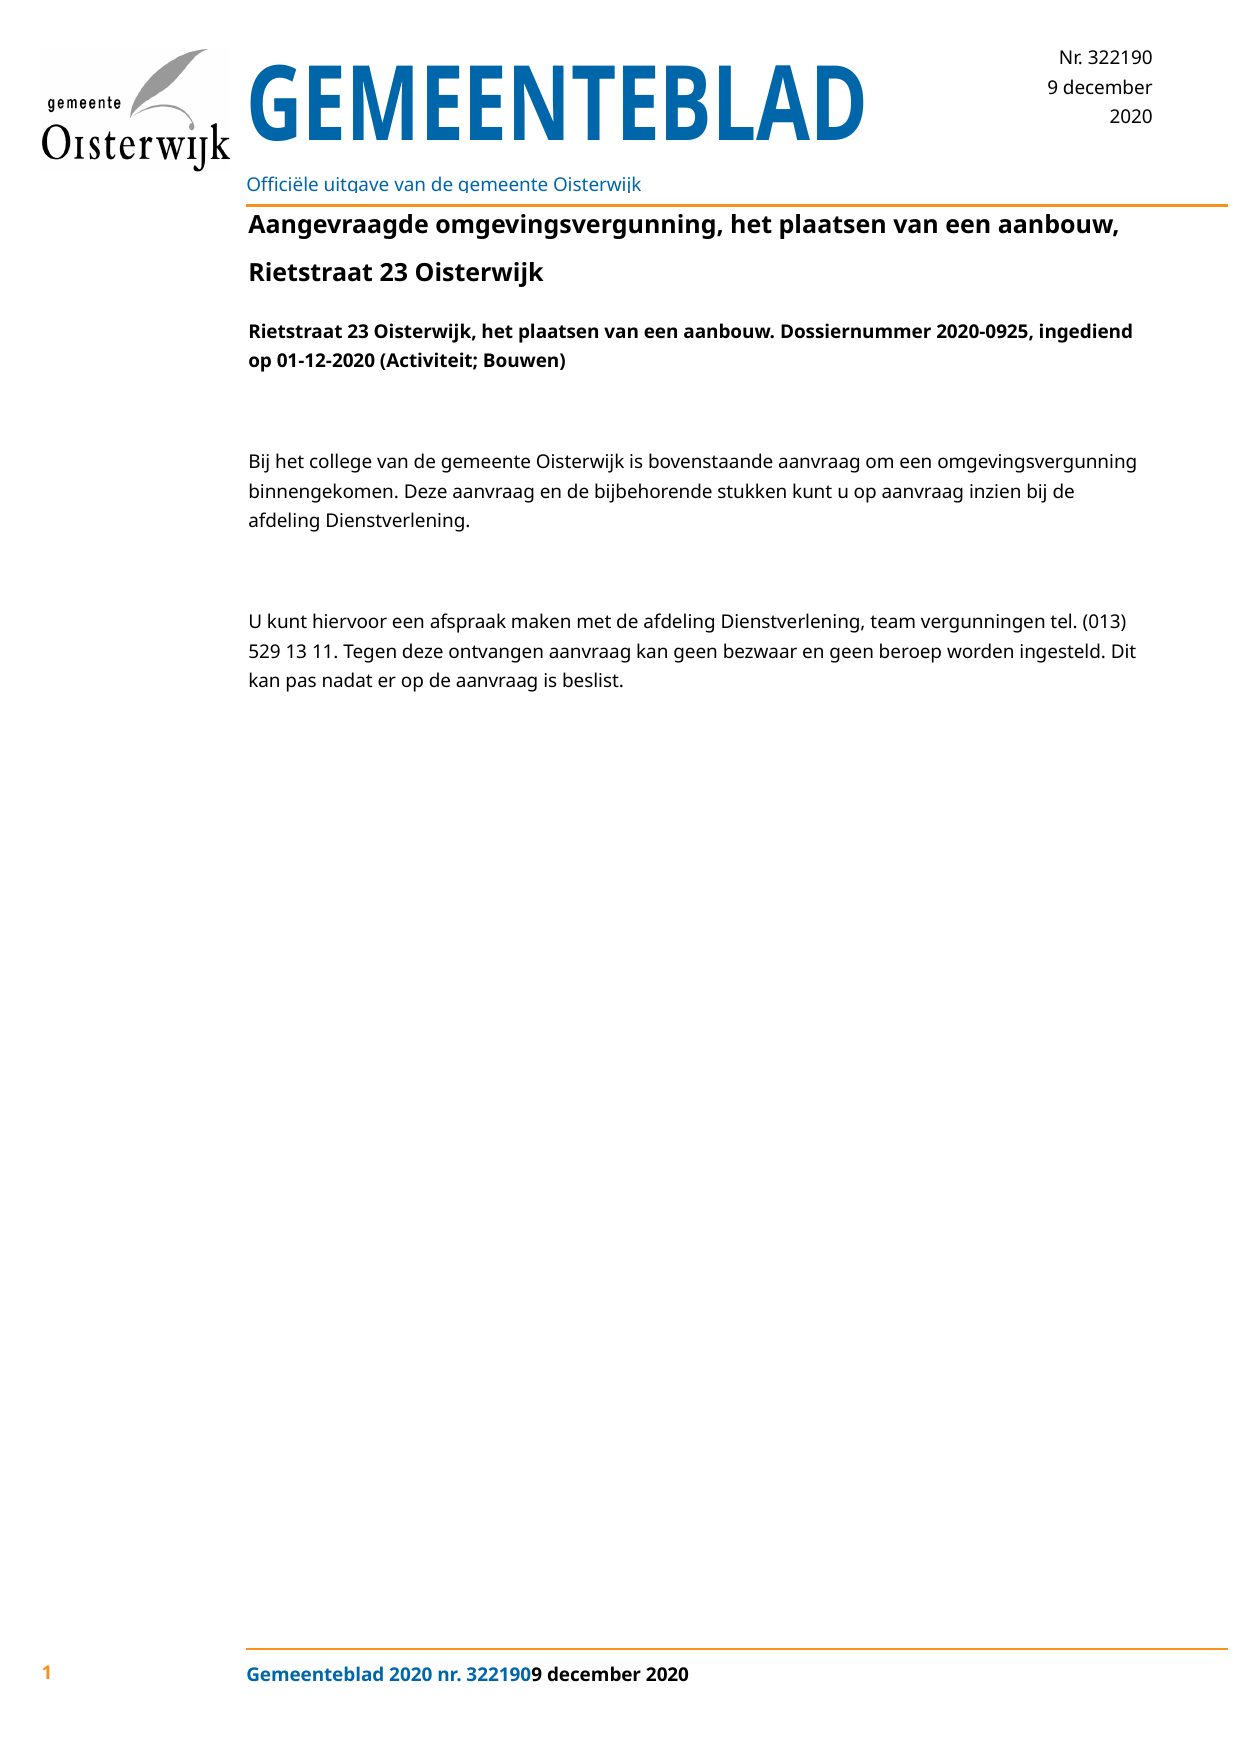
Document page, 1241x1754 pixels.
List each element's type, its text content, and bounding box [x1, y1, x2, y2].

text Aangevraagde omgevingsvergunning, het plaatsen van een aanbouw, Rietstraat 23 Oisterwijk [248, 207, 1152, 288]
text U kunt hiervoor een afspraak maken met de afdeling Dienstverlening, team vergunningen tel. (013) 529 13 11. Tegen deze ontvangen aanvraag kan geen bezwaar en geen beroep worden ingesteld. Dit kan pas nadat er op de aanvraag is beslist. [248, 608, 1152, 693]
text Bij het college van de gemeente Oisterwijk is bovenstaande aanvraag om een omgevingsvergunning binnengekomen. Deze aanvraag en de bijbehorende stukken kunt u op aanvraag inzien bij de afdeling Dienstverlening. [248, 448, 1152, 533]
picture [41, 47, 231, 172]
text Rietstraat 23 Oisterwijk, het plaatsen van een aanbouw. Dossiernummer 2020-0925, ingediend op 01-12-2020 (Activiteit; Bouwen) [248, 318, 1152, 373]
